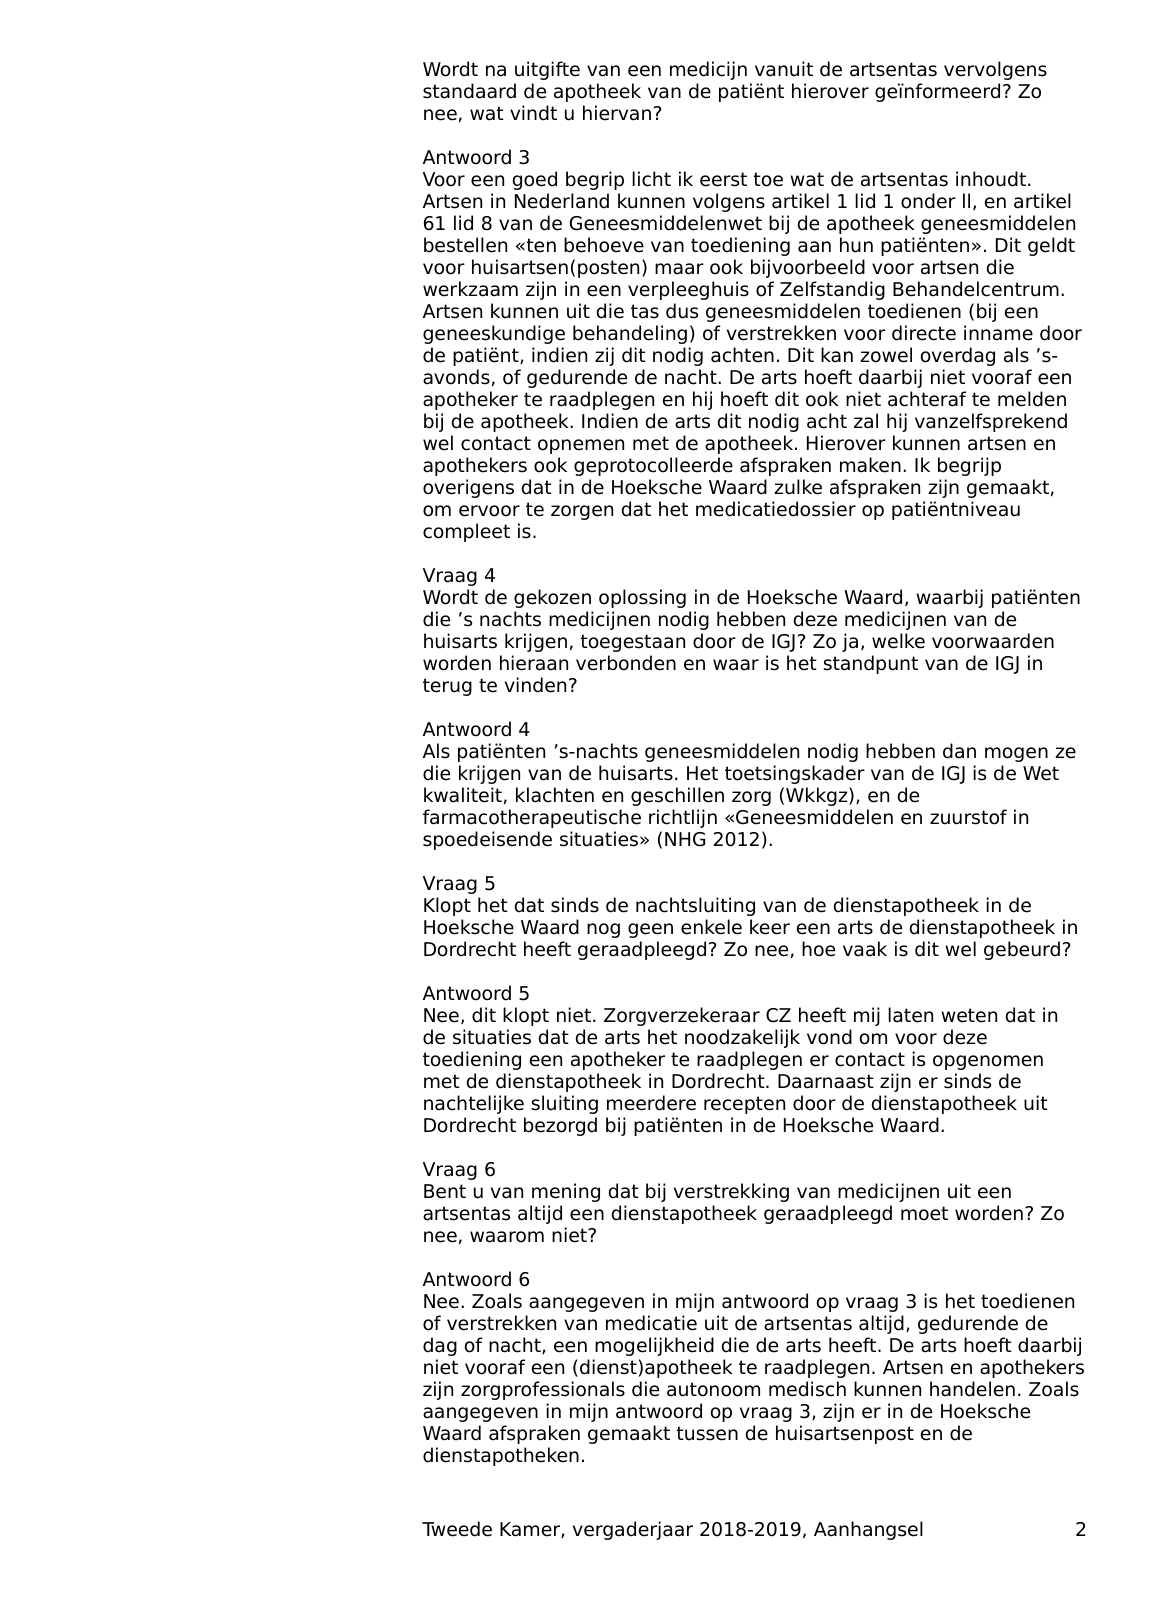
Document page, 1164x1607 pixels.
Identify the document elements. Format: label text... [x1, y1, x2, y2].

text Voor een goed begrip licht ik eerst toe wat de artsentas inhoudt. Artsen in Nederland kunnen volgens artikel 1 lid 1 onder ll, en artikel 61 lid 8 van de Geneesmiddelenwet bij de apotheek geneesmiddelen bestellen «ten behoeve van toediening aan hun patiënten». Dit geldt voor huisartsen(posten) maar ook bijvoorbeeld voor artsen die werkzaam zijn in een verpleeghuis of Zelfstandig Behandelcentrum. [422, 169, 1087, 301]
text Vraag 4 [422, 565, 1087, 587]
text Als patiënten ’s-nachts geneesmiddelen nodig hebben dan mogen ze die krijgen van de huisarts. Het toetsingskader van de IGJ is de Wet kwaliteit, klachten en geschillen zorg (Wkkgz), en de farmacotherapeutische richtlijn «Geneesmiddelen en zuurstof in spoedeisende situaties» (NHG 2012). [422, 741, 1087, 851]
text Bent u van mening dat bij verstrekking van medicijnen uit een artsentas altijd een dienstapotheek geraadpleegd moet worden? Zo nee, waarom niet? [422, 1181, 1087, 1247]
text Wordt de gekozen oplossing in de Hoeksche Waard, waarbij patiënten die ’s nachts medicijnen nodig hebben deze medicijnen van de huisarts krijgen, toegestaan door de IGJ? Zo ja, welke voorwaarden worden hieraan verbonden en waar is het standpunt van de IGJ in terug te vinden? [422, 587, 1087, 697]
text Wordt na uitgifte van een medicijn vanuit de artsentas vervolgens standaard de apotheek van de patiënt hierover geïnformeerd? Zo nee, wat vindt u hiervan? [422, 59, 1087, 125]
text Artsen kunnen uit die tas dus geneesmiddelen toedienen (bij een geneeskundige behandeling) of verstrekken voor directe inname door de patiënt, indien zij dit nodig achten. Dit kan zowel overdag als ’s-avonds, of gedurende de nacht. De arts hoeft daarbij niet vooraf een apotheker te raadplegen en hij hoeft dit ook niet achteraf te melden bij de apotheek. Indien de arts dit nodig acht zal hij vanzelfsprekend wel contact opnemen met de apotheek. Hierover kunnen artsen en apothekers ook geprotocolleerde afspraken maken. Ik begrijp overigens dat in de Hoeksche Waard zulke afspraken zijn gemaakt, om ervoor te zorgen dat het medicatiedossier op patiëntniveau compleet is. [422, 301, 1087, 543]
text Antwoord 5 [422, 983, 1087, 1005]
text Antwoord 4 [422, 719, 1087, 741]
text Vraag 6 [422, 1159, 1087, 1181]
text Nee. Zoals aangegeven in mijn antwoord op vraag 3 is het toedienen of verstrekken van medicatie uit de artsentas altijd, gedurende de dag of nacht, een mogelijkheid die de arts heeft. De arts hoeft daarbij niet vooraf een (dienst)apotheek te raadplegen. Artsen en apothekers zijn zorgprofessionals die autonoom medisch kunnen handelen. Zoals aangegeven in mijn antwoord op vraag 3, zijn er in de Hoeksche Waard afspraken gemaakt tussen de huisartsenpost en de dienstapotheken. [422, 1291, 1087, 1467]
text Antwoord 3 [422, 147, 1087, 169]
text Antwoord 6 [422, 1269, 1087, 1291]
text Klopt het dat sinds de nachtsluiting van de dienstapotheek in de Hoeksche Waard nog geen enkele keer een arts de dienstapotheek in Dordrecht heeft geraadpleegd? Zo nee, hoe vaak is dit wel gebeurd? [422, 895, 1087, 961]
text Vraag 5 [422, 873, 1087, 895]
text Nee, dit klopt niet. Zorgverzekeraar CZ heeft mij laten weten dat in de situaties dat de arts het noodzakelijk vond om voor deze toediening een apotheker te raadplegen er contact is opgenomen met de dienstapotheek in Dordrecht. Daarnaast zijn er sinds de nachtelijke sluiting meerdere recepten door de dienstapotheek uit Dordrecht bezorgd bij patiënten in de Hoeksche Waard. [422, 1005, 1087, 1137]
